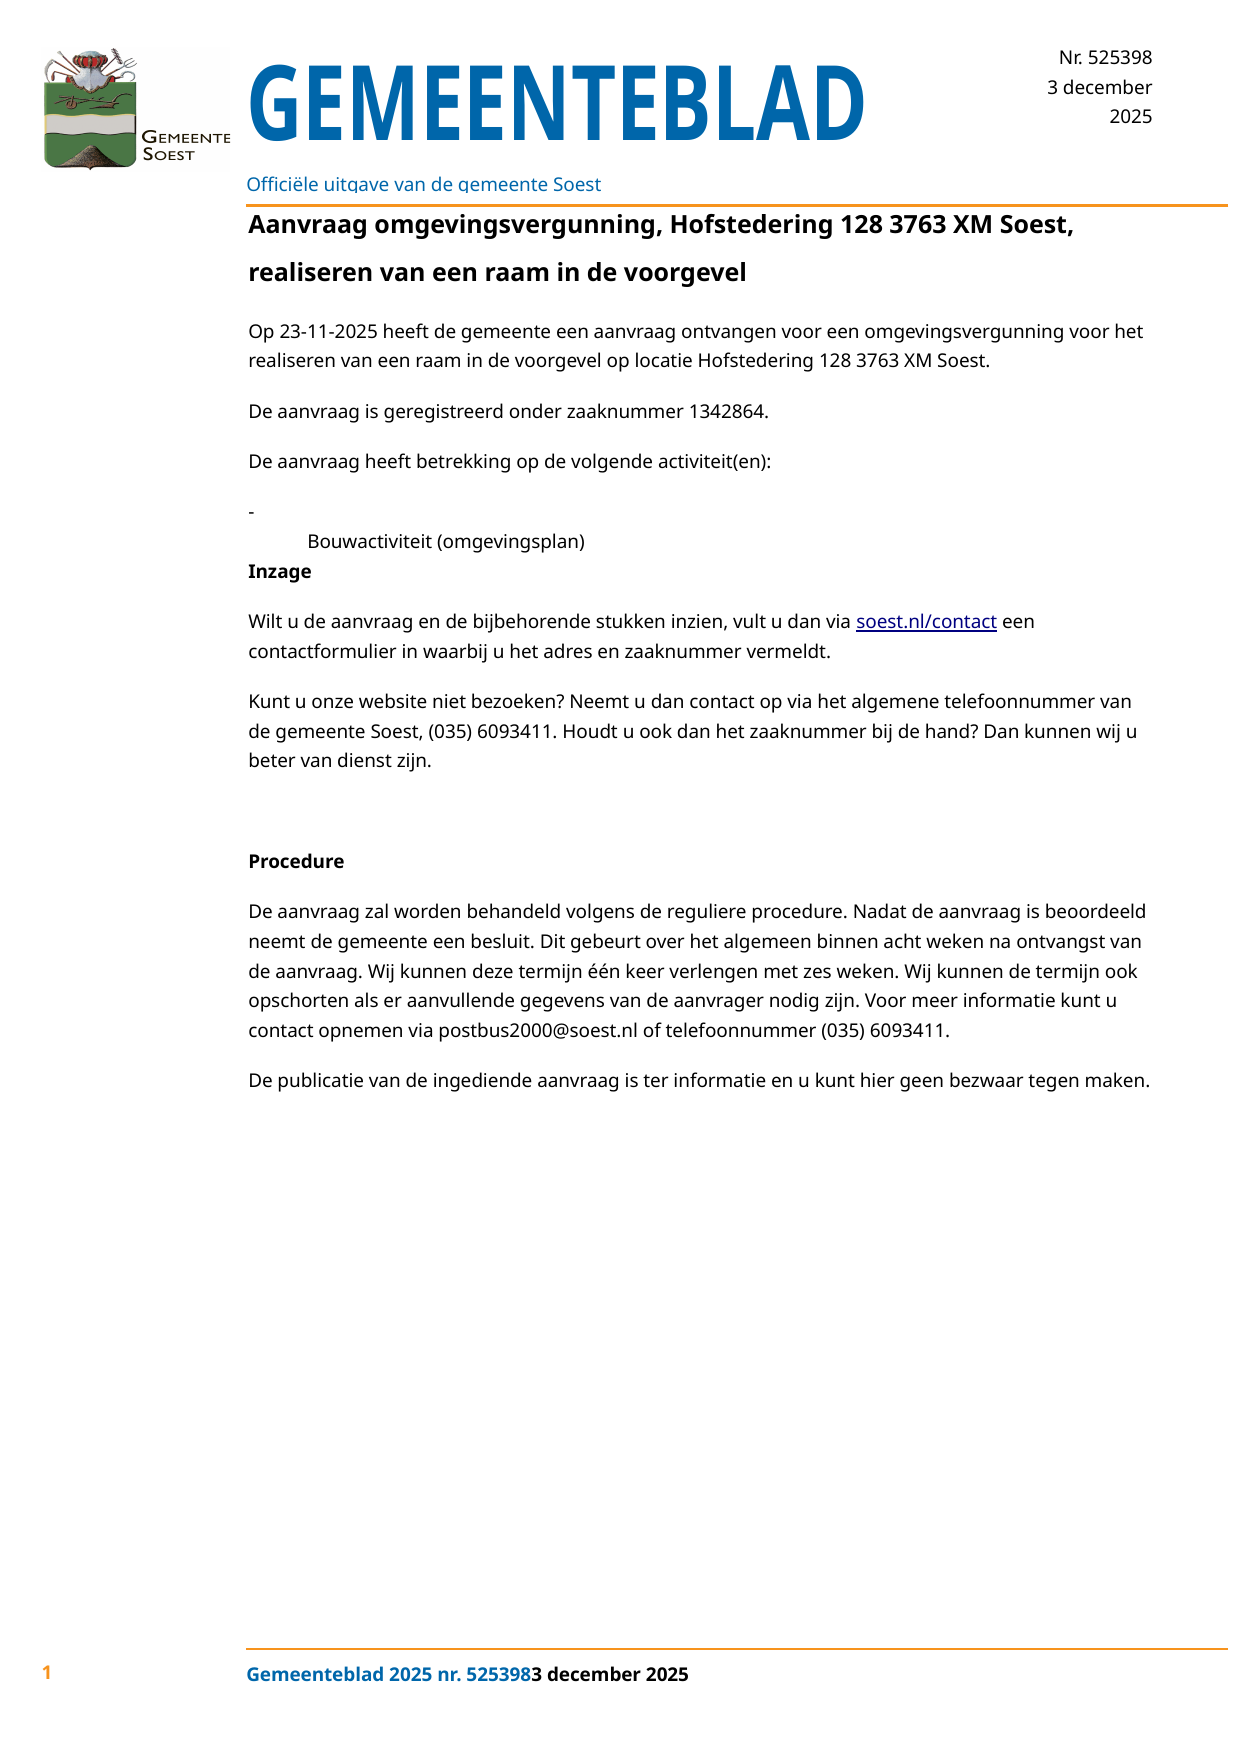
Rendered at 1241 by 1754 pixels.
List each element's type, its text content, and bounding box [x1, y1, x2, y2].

text Kunt u onze website niet bezoeken? Neemt u dan contact op via het algemene telefoonnummer van de gemeente Soest, (035) 6093411. Houdt u ook dan het zaaknummer bij de hand? Dan kunnen wij u beter van dienst zijn. [248, 688, 1152, 773]
text De aanvraag zal worden behandeld volgens de reguliere procedure. Nadat de aanvraag is beoordeeld neemt de gemeente een besluit. Dit gebeurt over het algemeen binnen acht weken na ontvangst van de aanvraag. Wij kunnen deze termijn één keer verlengen met zes weken. Wij kunnen de termijn ook opschorten als er aanvullende gegevens van de aanvrager nodig zijn. Voor meer informatie kunt u contact opnemen via postbus2000@soest.nl of telefoonnummer (035) 6093411. [248, 899, 1152, 1043]
text Op 23-11-2025 heeft de gemeente een aanvraag ontvangen voor een omgevingsvergunning voor het realiseren van een raam in de voorgevel op locatie Hofstedering 128 3763 XM Soest. [248, 318, 1152, 373]
text De publicatie van de ingediende aanvraag is ter informatie en u kunt hier geen bezwaar tegen maken. [248, 1067, 1152, 1093]
list Bouwactiviteit (omgevingsplan) [248, 528, 1152, 554]
text Aanvraag omgevingsvergunning, Hofstedering 128 3763 XM Soest, realiseren van een raam in de voorgevel [248, 207, 1152, 288]
text De aanvraag heeft betrekking op de volgende activiteit(en): [248, 448, 1152, 474]
text Inzage [248, 558, 1152, 584]
text Wilt u de aanvraag en de bijbehorende stukken inzien, vult u dan via soest.nl/contact een contactformulier in waarbij u het adres en zaaknummer vermeldt. [248, 608, 1152, 664]
text Procedure [248, 848, 1152, 874]
picture [41, 47, 231, 172]
text De aanvraag is geregistreerd onder zaaknummer 1342864. [248, 398, 1152, 424]
